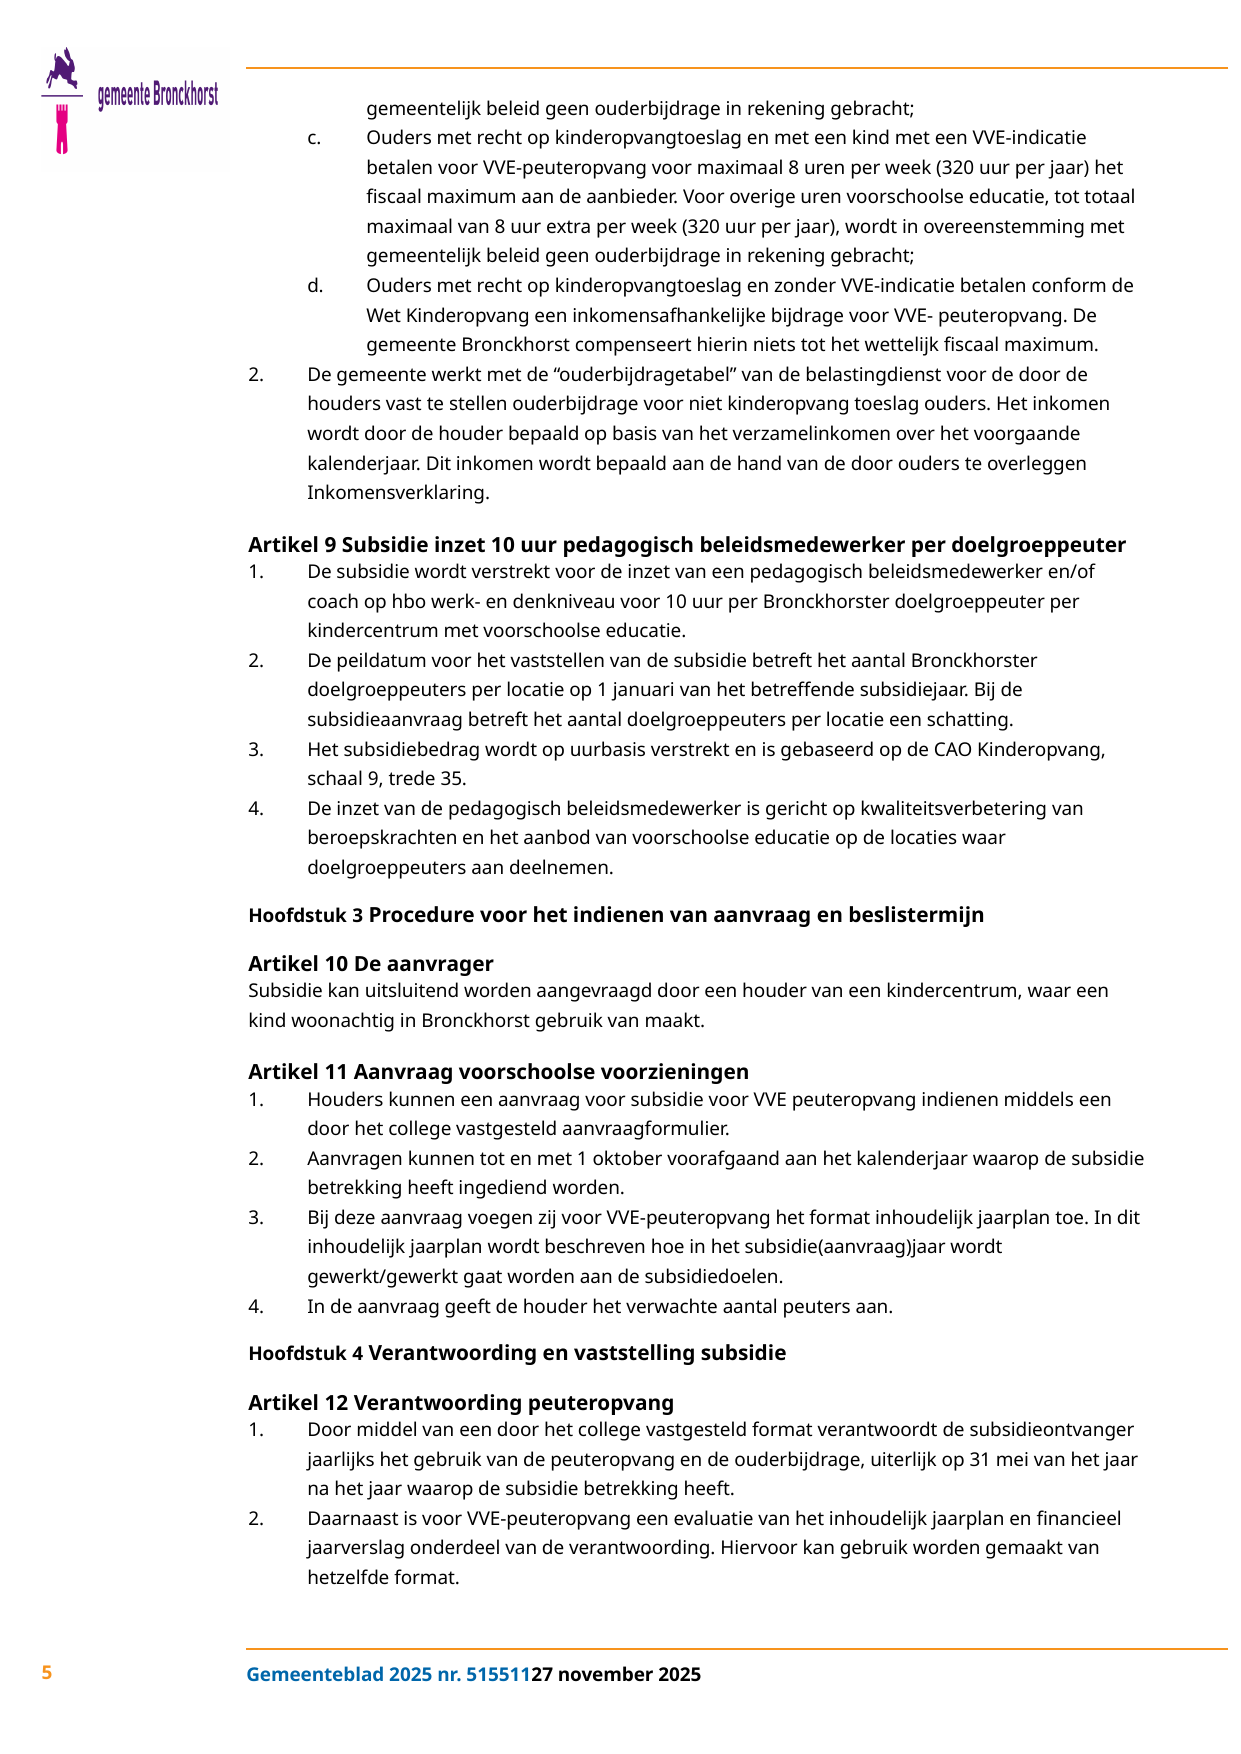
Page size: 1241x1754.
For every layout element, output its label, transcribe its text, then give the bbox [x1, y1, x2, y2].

list De gemeente werkt met de “ouderbijdragetabel” van de belastingdienst voor de door de houders vast te stellen ouderbijdrage voor niet kinderopvang toeslag ouders. Het inkomen wordt door de houder bepaald op basis van het verzamelinkomen over het voorgaande kalenderjaar. Dit inkomen wordt bepaald aan de hand van de door ouders te overleggen Inkomensverklaring. [248, 361, 1152, 505]
list Ouders met recht op kinderopvangtoeslag en zonder VVE-indicatie betalen conform de Wet Kinderopvang een inkomensafhankelijke bijdrage voor VVE- peuteropvang. De gemeente Bronckhorst compenseert hierin niets tot het wettelijk fiscaal maximum. [307, 272, 1152, 357]
list In de aanvraag geeft de houder het verwachte aantal peuters aan. [248, 1293, 1152, 1319]
list De inzet van de pedagogisch beleidsmedewerker is gericht op kwaliteitsverbetering van beroepskrachten en het aanbod van voorschoolse educatie op de locaties waar doelgroeppeuters aan deelnemen. [248, 795, 1152, 880]
text Artikel 12 Verantwoording peuteropvang [248, 1388, 1152, 1416]
list Ouders met recht op kinderopvangtoeslag en met een kind met een VVE-indicatie betalen voor VVE-peuteropvang voor maximaal 8 uren per week (320 uur per jaar) het fiscaal maximum aan de aanbieder. Voor overige uren voorschoolse educatie, tot totaal maximaal van 8 uur extra per week (320 uur per jaar), wordt in overeenstemming met gemeentelijk beleid geen ouderbijdrage in rekening gebracht; [307, 124, 1152, 268]
list Houders kunnen een aanvraag voor subsidie voor VVE peuteropvang indienen middels een door het college vastgesteld aanvraagformulier. [248, 1086, 1152, 1141]
list De subsidie wordt verstrekt voor de inzet van een pedagogisch beleidsmedewerker en/of coach op hbo werk- en denkniveau voor 10 uur per Bronckhorster doelgroeppeuter per kindercentrum met voorschoolse educatie. [248, 558, 1152, 643]
text Subsidie kan uitsluitend worden aangevraagd door een houder van een kindercentrum, waar een kind woonachtig in Bronckhorst gebruik van maakt. [248, 977, 1152, 1033]
text Hoofdstuk 3 Procedure voor het indienen van aanvraag en beslistermijn [248, 900, 1152, 928]
list Het subsidiebedrag wordt op uurbasis verstrekt en is gebaseerd op de CAO Kinderopvang, schaal 9, trede 35. [248, 736, 1152, 791]
text Artikel 11 Aanvraag voorschoolse voorzieningen [248, 1057, 1152, 1086]
list Bij deze aanvraag voegen zij voor VVE-peuteropvang het format inhoudelijk jaarplan toe. In dit inhoudelijk jaarplan wordt beschreven hoe in het subsidie(aanvraag)jaar wordt gewerkt/gewerkt gaat worden aan de subsidiedoelen. [248, 1204, 1152, 1289]
picture [41, 47, 231, 172]
list Aanvragen kunnen tot en met 1 oktober voorafgaand aan het kalenderjaar waarop de subsidie betrekking heeft ingediend worden. [248, 1145, 1152, 1200]
text Artikel 10 De aanvrager [248, 949, 1152, 977]
list Daarnaast is voor VVE-peuteropvang een evaluatie van het inhoudelijk jaarplan en financieel jaarverslag onderdeel van de verantwoording. Hiervoor kan gebruik worden gemaakt van hetzelfde format. [248, 1505, 1152, 1590]
list De peildatum voor het vaststellen van de subsidie betreft het aantal Bronckhorster doelgroeppeuters per locatie op 1 januari van het betreffende subsidiejaar. Bij de subsidieaanvraag betreft het aantal doelgroeppeuters per locatie een schatting. [248, 647, 1152, 732]
text Hoofdstuk 4 Verantwoording en vaststelling subsidie [248, 1338, 1152, 1367]
list gemeentelijk beleid geen ouderbijdrage in rekening gebracht; [307, 95, 1152, 121]
text Artikel 9 Subsidie inzet 10 uur pedagogisch beleidsmedewerker per doelgroeppeuter [248, 530, 1152, 558]
list Door middel van een door het college vastgesteld format verantwoordt de subsidieontvanger jaarlijks het gebruik van de peuteropvang en de ouderbijdrage, uiterlijk op 31 mei van het jaar na het jaar waarop de subsidie betrekking heeft. [248, 1416, 1152, 1501]
